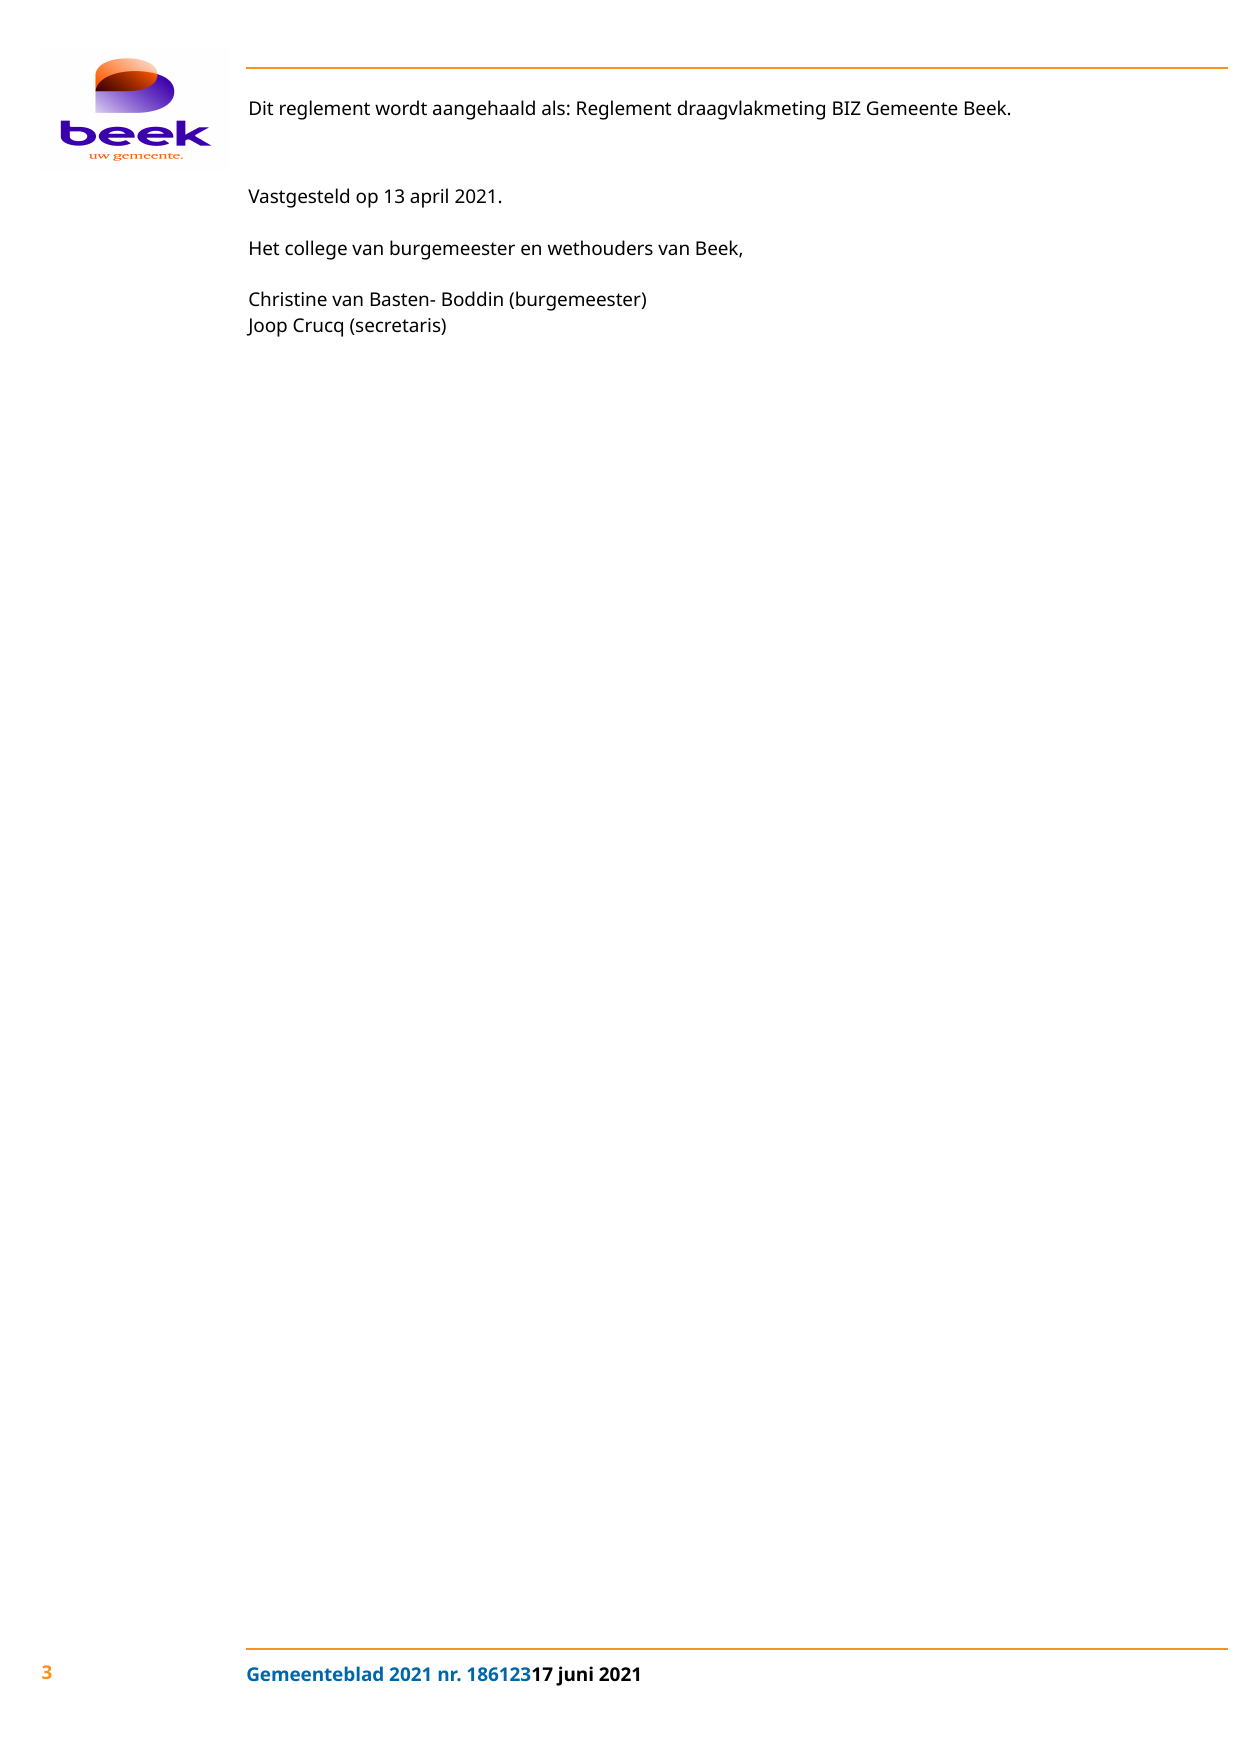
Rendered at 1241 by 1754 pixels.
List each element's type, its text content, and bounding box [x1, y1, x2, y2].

text Het college van burgemeester en wethouders van Beek, [248, 235, 1152, 261]
text Vastgesteld op 13 april 2021. [248, 183, 1152, 209]
text Christine van Basten- Boddin (burgemeester) [248, 286, 1152, 312]
picture [41, 47, 231, 172]
text Joop Crucq (secretaris) [248, 312, 1152, 338]
text Dit reglement wordt aangehaald als: Reglement draagvlakmeting BIZ Gemeente Beek. [248, 95, 1152, 121]
